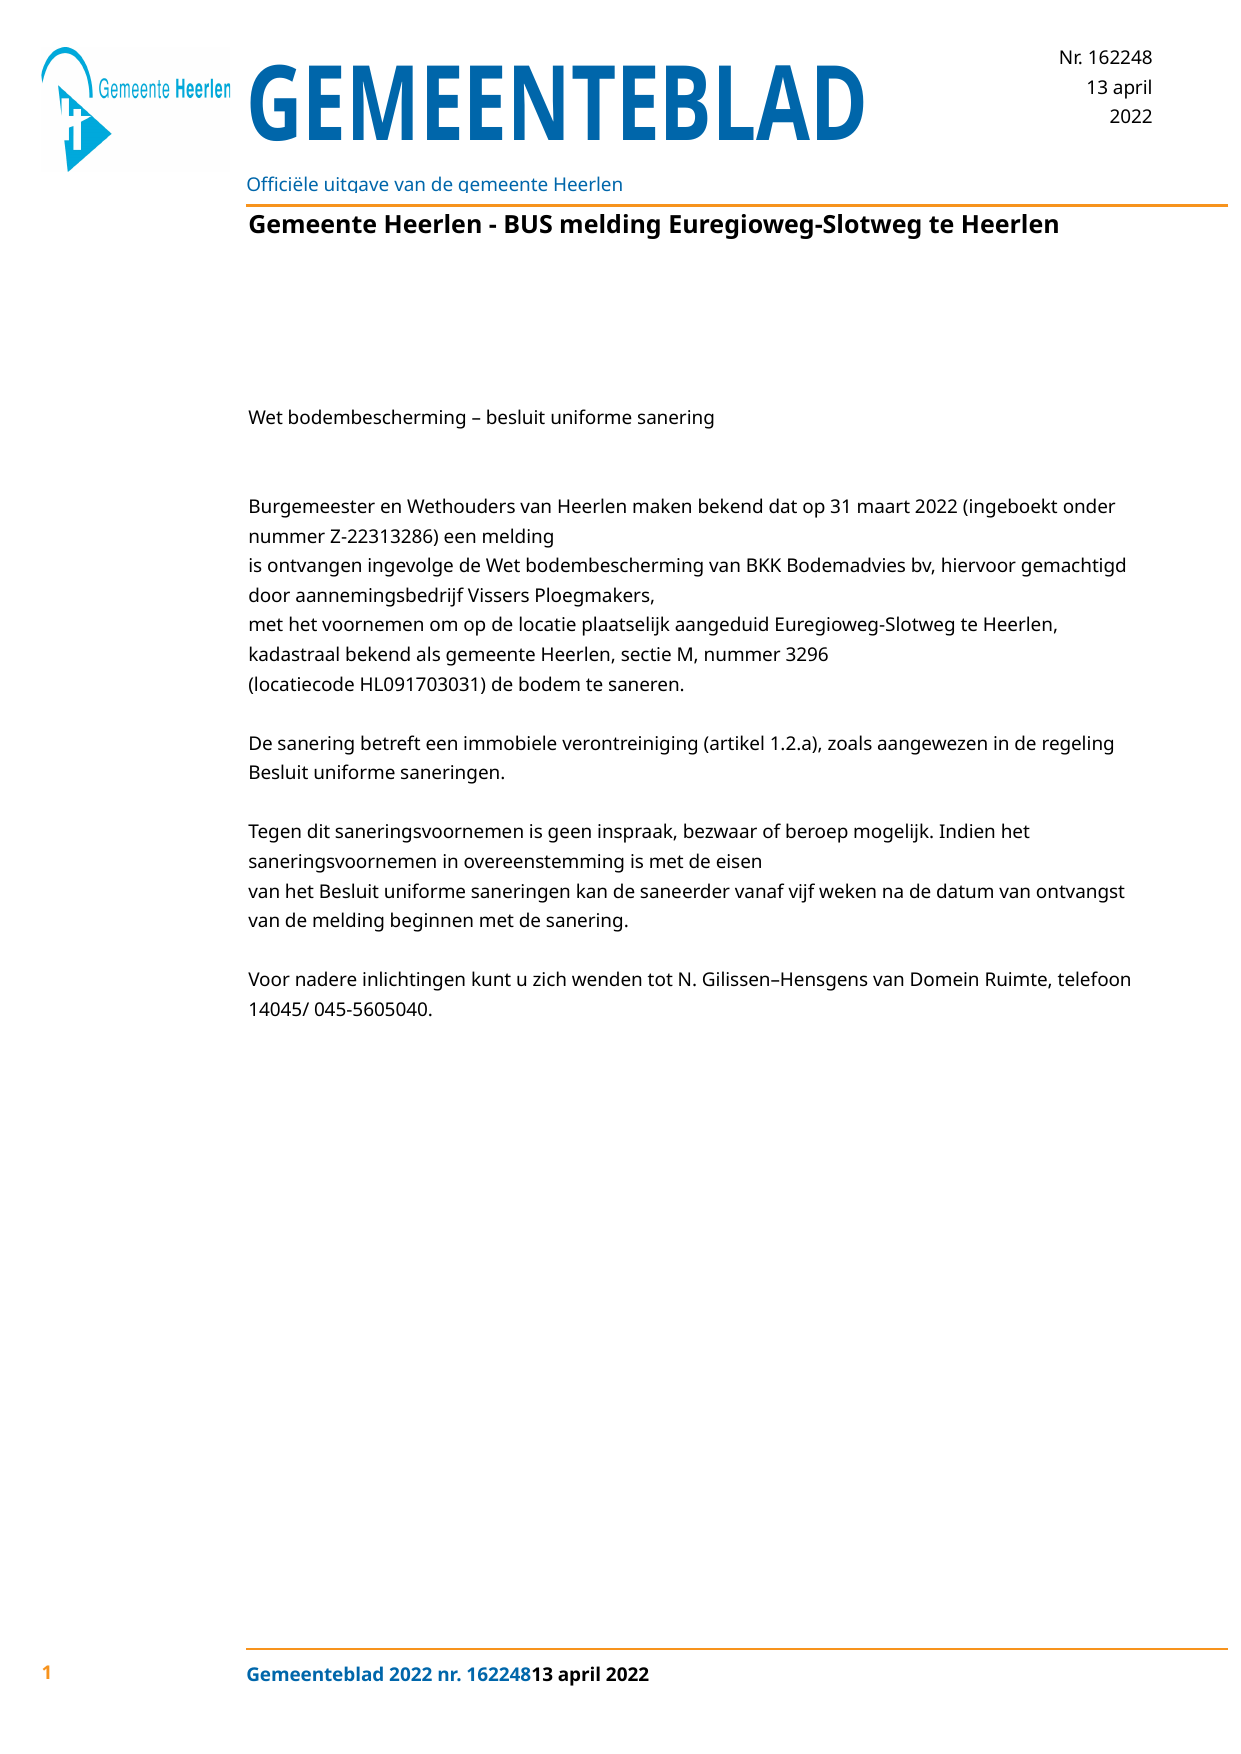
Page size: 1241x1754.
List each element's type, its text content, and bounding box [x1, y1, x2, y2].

text Voor nadere inlichtingen kunt u zich wenden tot N. Gilissen–Hensgens van Domein Ruimte, telefoon 14045/ 045-5605040. [248, 967, 1152, 1022]
text met het voornemen om op de locatie plaatselijk aangeduid Euregioweg-Slotweg te Heerlen, kadastraal bekend als gemeente Heerlen, sectie M, nummer 3296 [248, 612, 1152, 667]
text Gemeente Heerlen - BUS melding Euregioweg-Slotweg te Heerlen [248, 207, 1152, 241]
text Burgemeester en Wethouders van Heerlen maken bekend dat op 31 maart 2022 (ingeboekt onder nummer Z-22313286) een melding [248, 493, 1152, 548]
text Tegen dit saneringsvoornemen is geen inspraak, bezwaar of beroep mogelijk. Indien het saneringsvoornemen in overeenstemming is met de eisen [248, 819, 1152, 874]
picture [41, 47, 59, 70]
text De sanering betreft een immobiele verontreiniging (artikel 1.2.a), zoals aangewezen in de regeling Besluit uniforme saneringen. [248, 730, 1152, 785]
text is ontvangen ingevolge de Wet bodembescherming van BKK Bodemadvies bv, hiervoor gemachtigd door aannemingsbedrijf Vissers Ploegmakers, [248, 552, 1152, 608]
picture [41, 47, 231, 172]
text (locatiecode HL091703031) de bodem te saneren. [248, 671, 1152, 696]
text van het Besluit uniforme saneringen kan de saneerder vanaf vijf weken na de datum van ontvangst van de melding beginnen met de sanering. [248, 878, 1152, 933]
text Wet bodembescherming – besluit uniforme sanering [248, 404, 1152, 430]
